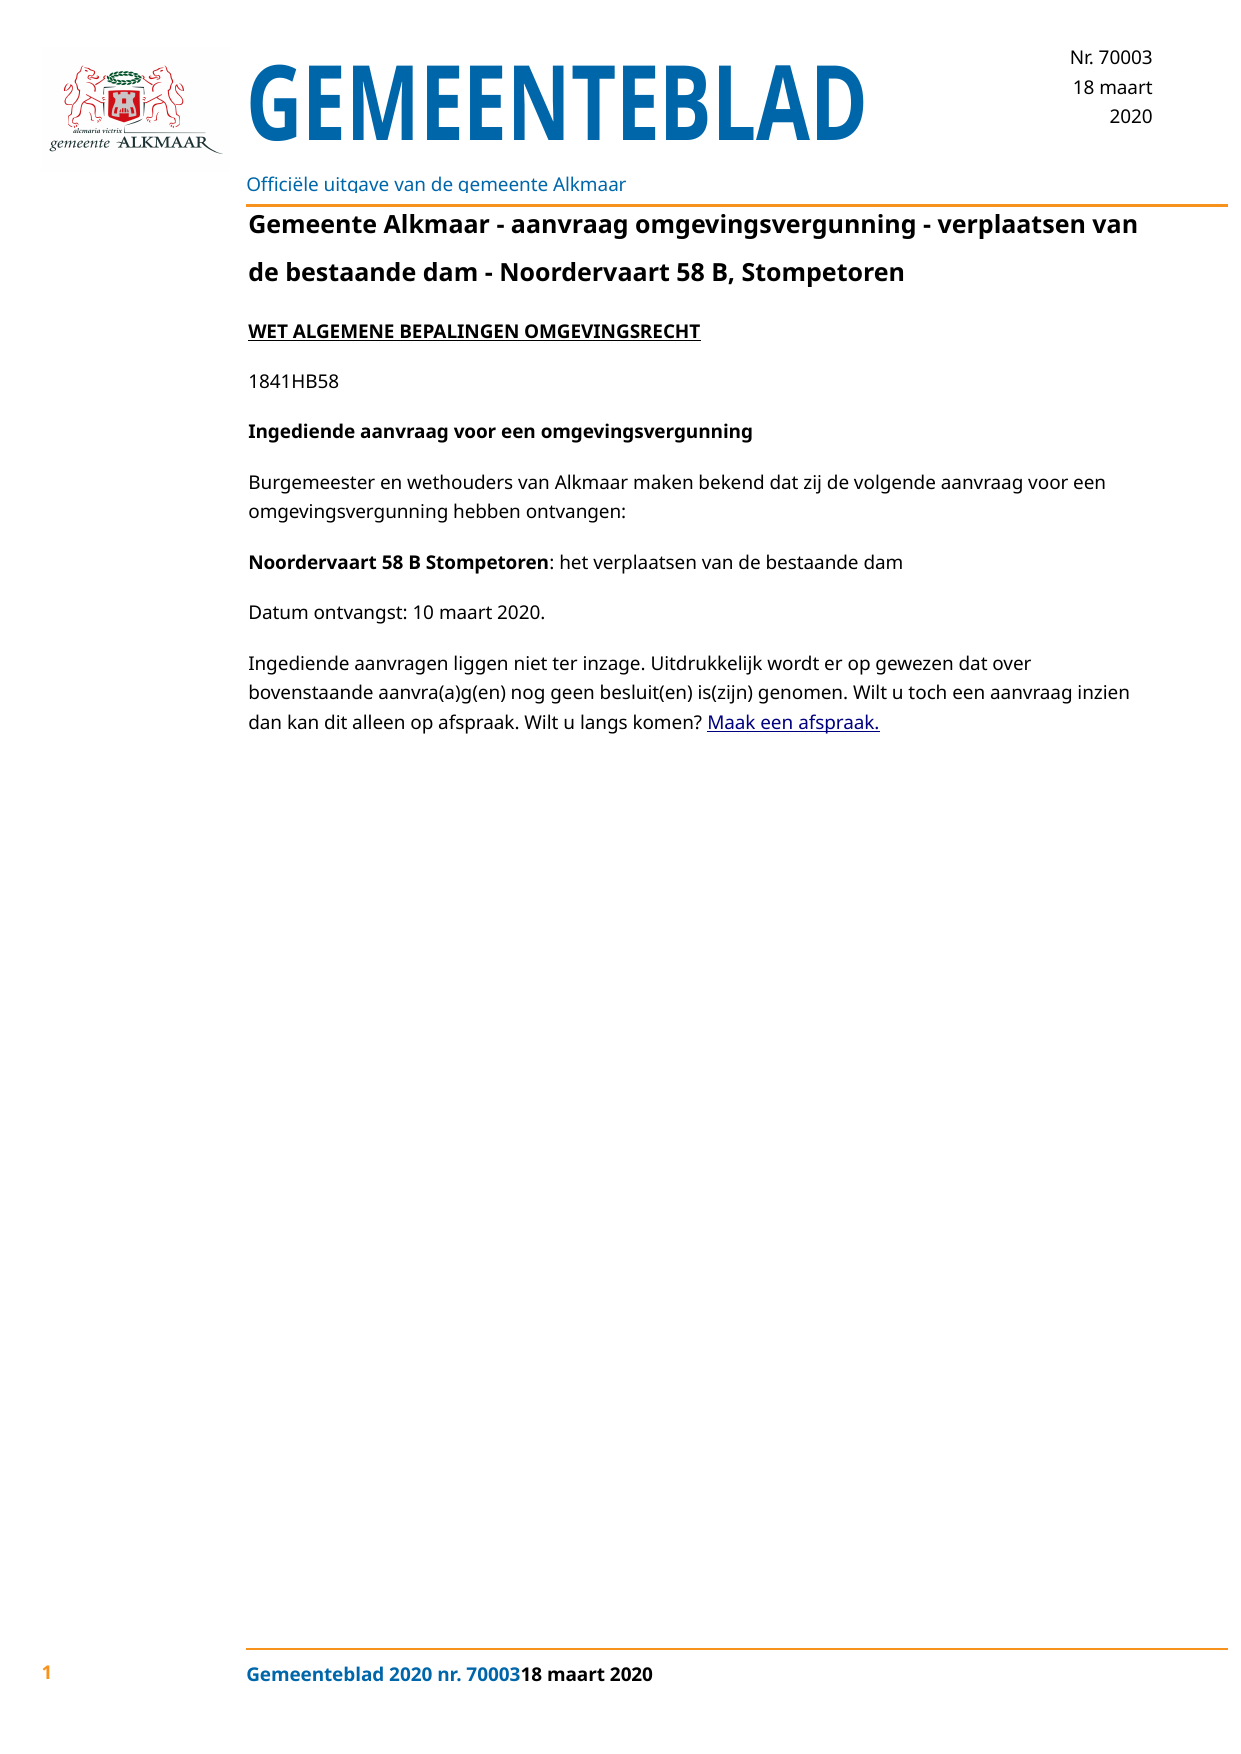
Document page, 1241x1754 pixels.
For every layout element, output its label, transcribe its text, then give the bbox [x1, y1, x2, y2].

text WET ALGEMENE BEPALINGEN OMGEVINGSRECHT [248, 318, 1152, 344]
text Burgemeester en wethouders van Alkmaar maken bekend dat zij de volgende aanvraag voor een omgevingsvergunning hebben ontvangen: [248, 469, 1152, 524]
text Gemeente Alkmaar - aanvraag omgevingsvergunning - verplaatsen van de bestaande dam - Noordervaart 58 B, Stompetoren [248, 207, 1152, 288]
text Ingediende aanvragen liggen niet ter inzage. Uitdrukkelijk wordt er op gewezen dat over bovenstaande aanvra(a)g(en) nog geen besluit(en) is(zijn) genomen. Wilt u toch een aanvraag inzien dan kan dit alleen op afspraak. Wilt u langs komen? Maak een afspraak. [248, 650, 1152, 735]
text Ingediende aanvraag voor een omgevingsvergunning [248, 419, 1152, 444]
text Noordervaart 58 B Stompetoren: het verplaatsen van de bestaande dam [248, 549, 1152, 575]
text Datum ontvangst: 10 maart 2020. [248, 599, 1152, 625]
picture [41, 47, 231, 172]
text 1841HB58 [248, 368, 1152, 394]
